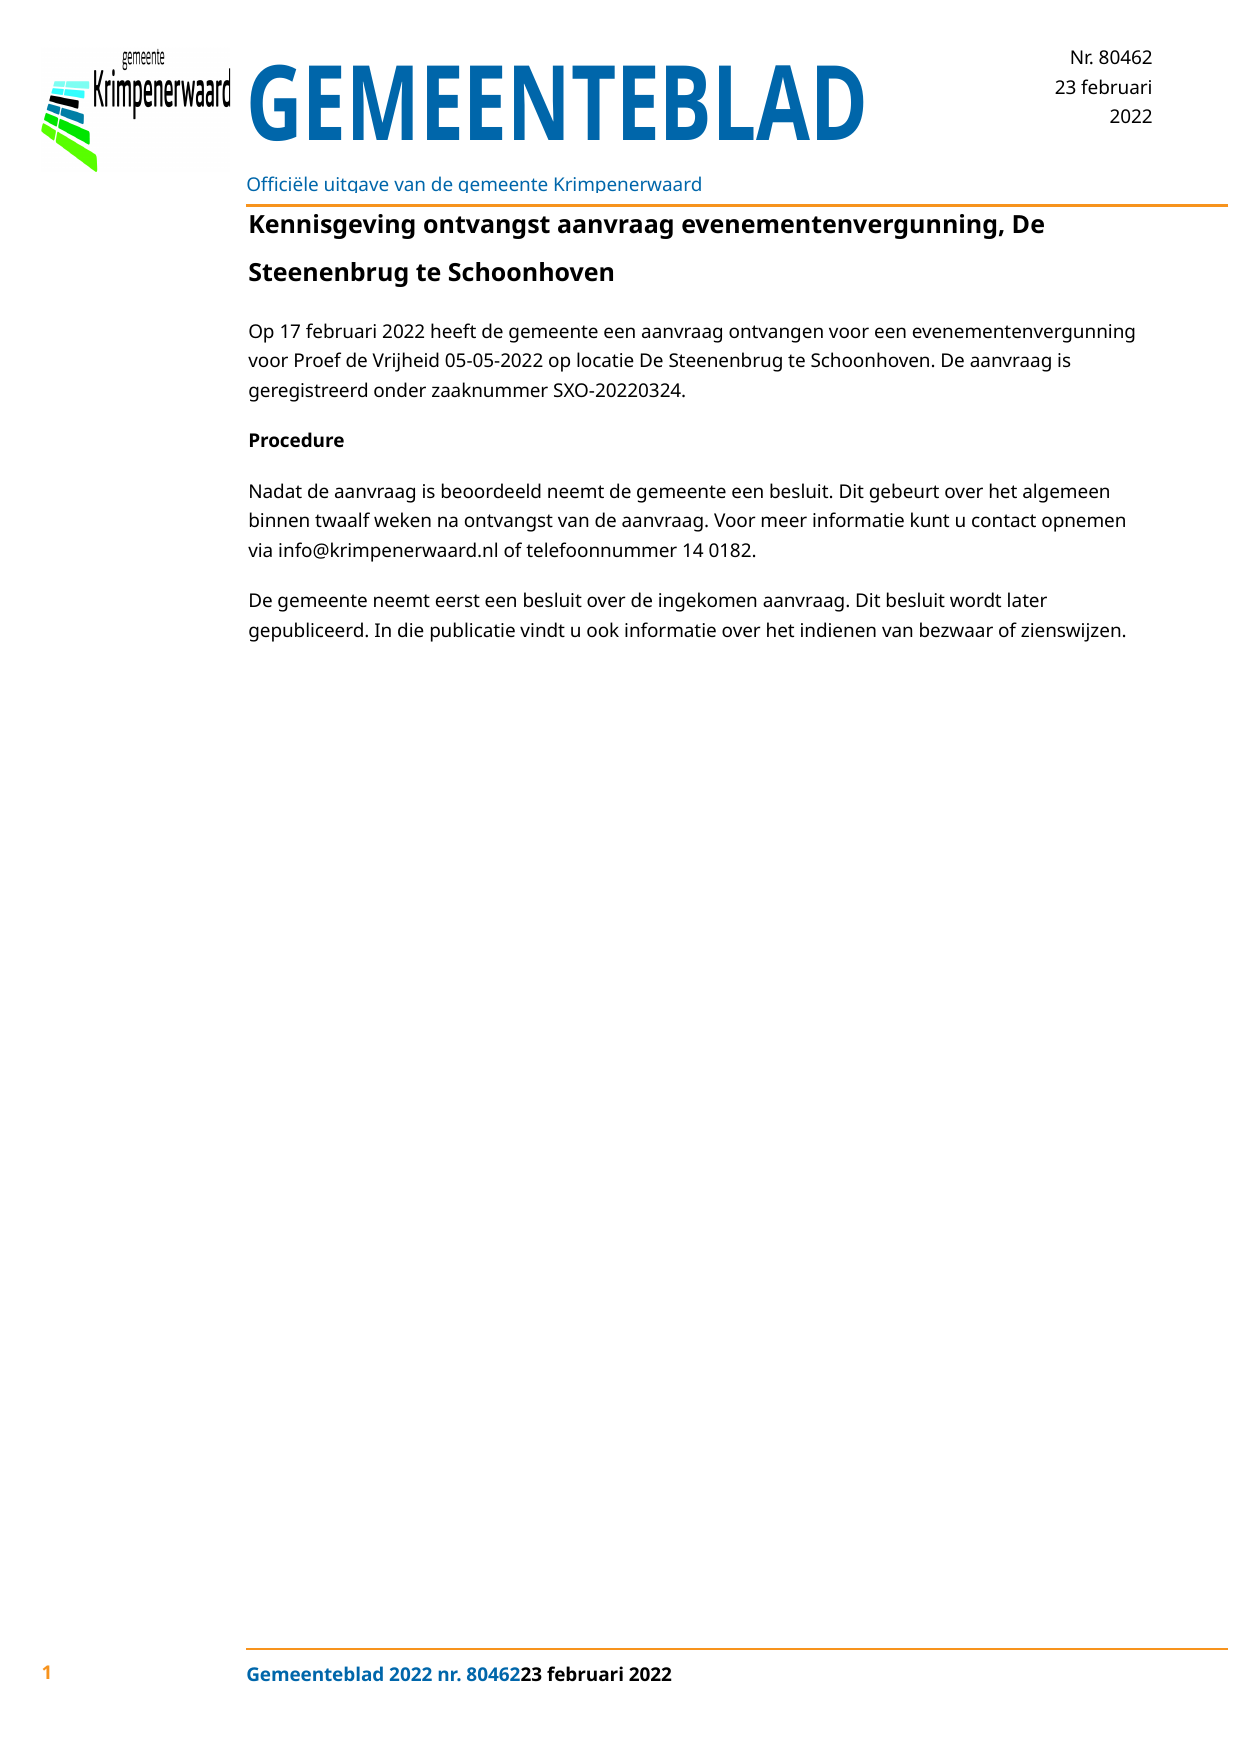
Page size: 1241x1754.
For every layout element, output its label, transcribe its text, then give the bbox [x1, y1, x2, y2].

picture [41, 47, 231, 172]
text Kennisgeving ontvangst aanvraag evenementenvergunning, De Steenenbrug te Schoonhoven [248, 207, 1152, 288]
text De gemeente neemt eerst een besluit over de ingekomen aanvraag. Dit besluit wordt later gepubliceerd. In die publicatie vindt u ook informatie over het indienen van bezwaar of zienswijzen. [248, 587, 1152, 643]
text Nadat de aanvraag is beoordeeld neemt de gemeente een besluit. Dit gebeurt over het algemeen binnen twaalf weken na ontvangst van de aanvraag. Voor meer informatie kunt u contact opnemen via info@krimpenerwaard.nl of telefoonnummer 14 0182. [248, 478, 1152, 563]
text Procedure [248, 427, 1152, 453]
text Op 17 februari 2022 heeft de gemeente een aanvraag ontvangen voor een evenementenvergunning voor Proef de Vrijheid 05-05-2022 op locatie De Steenenbrug te Schoonhoven. De aanvraag is geregistreerd onder zaaknummer SXO-20220324. [248, 318, 1152, 403]
